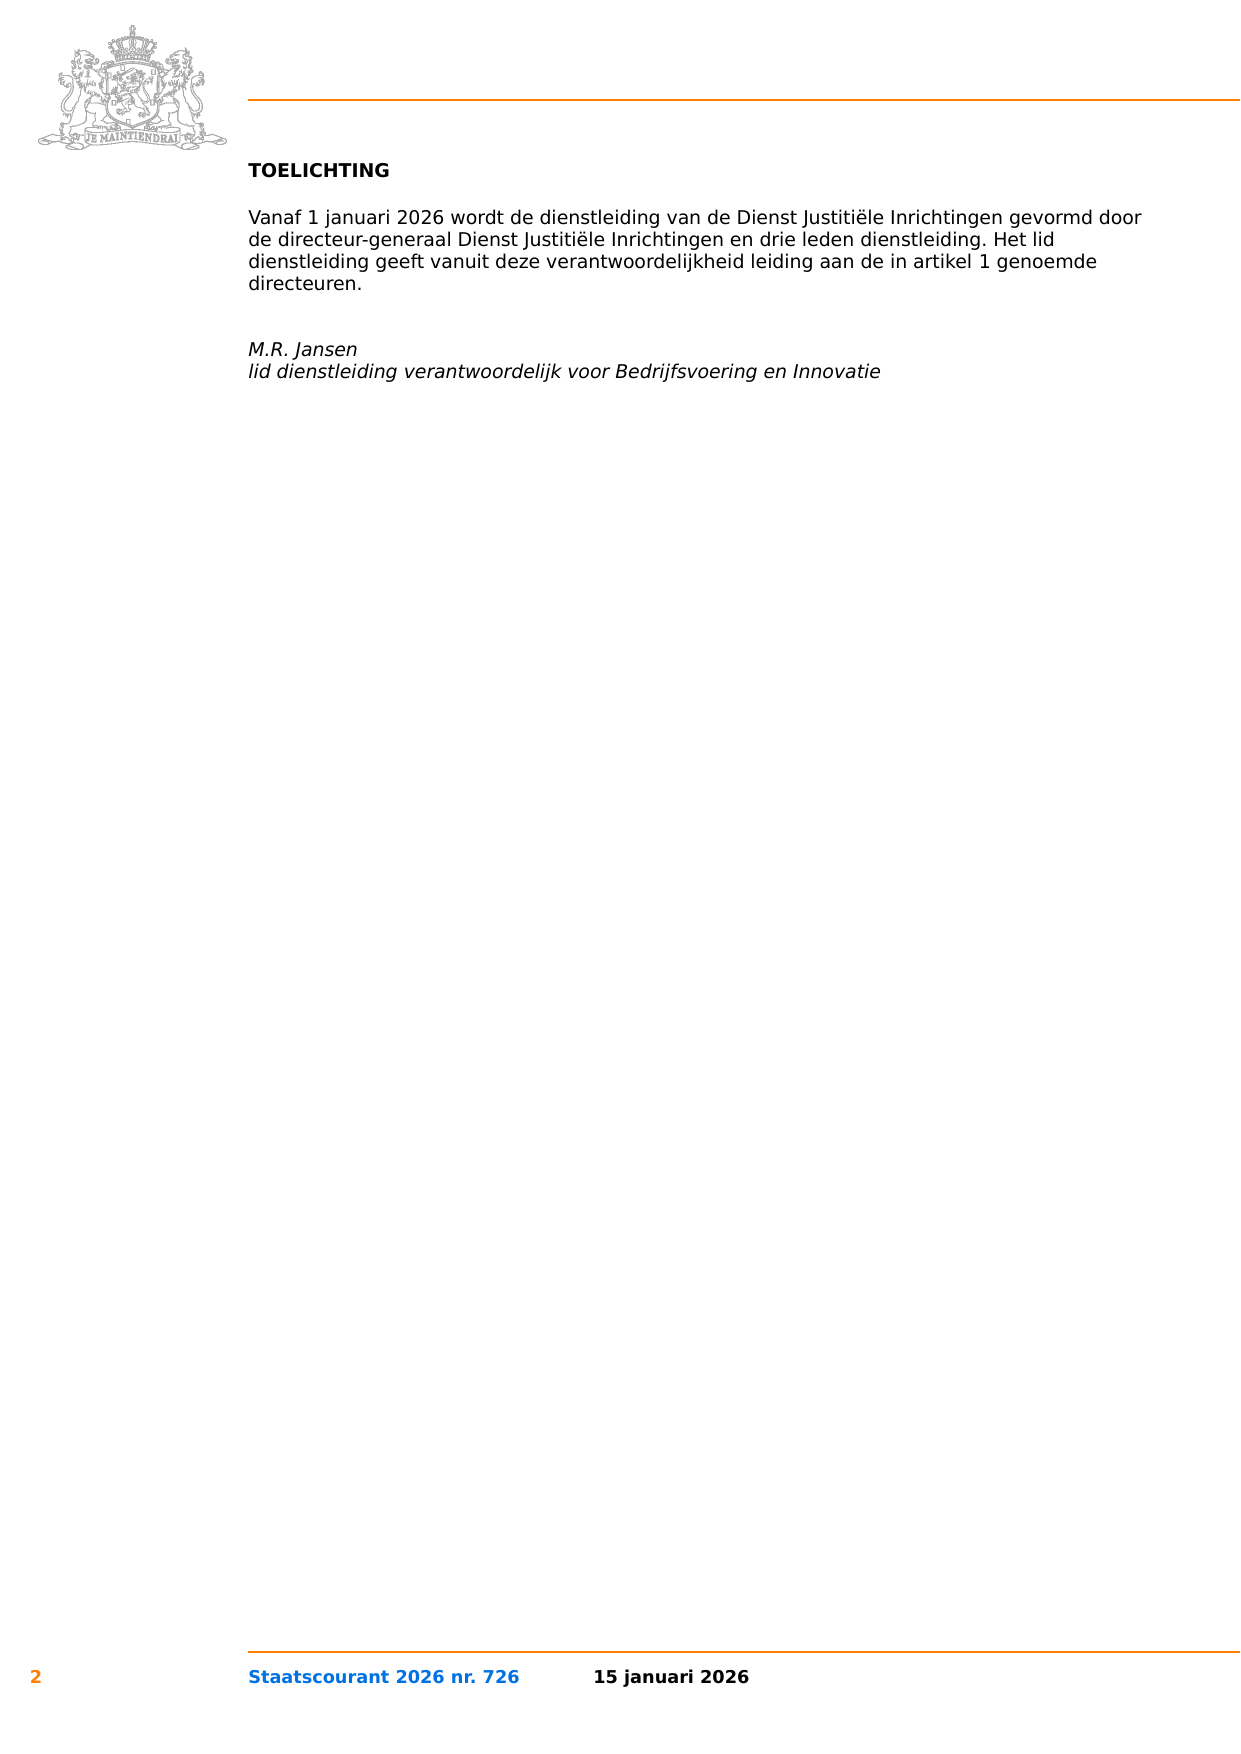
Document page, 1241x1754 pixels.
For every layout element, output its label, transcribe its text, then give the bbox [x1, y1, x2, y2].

picture [38, 25, 227, 150]
subtitle TOELICHTING [248, 160, 1163, 182]
text Vanaf 1 januari 2026 wordt de dienstleiding van de Dienst Justitiële Inrichtingen gevormd door de directeur-generaal Dienst Justitiële Inrichtingen en drie leden dienstleiding. Het lid dienstleiding geeft vanuit deze verantwoordelijkheid leiding aan de in artikel 1 genoemde directeuren. [248, 207, 1163, 295]
text M.R. Jansen lid dienstleiding verantwoordelijk voor Bedrijfsvoering en Innovatie [248, 317, 1163, 383]
